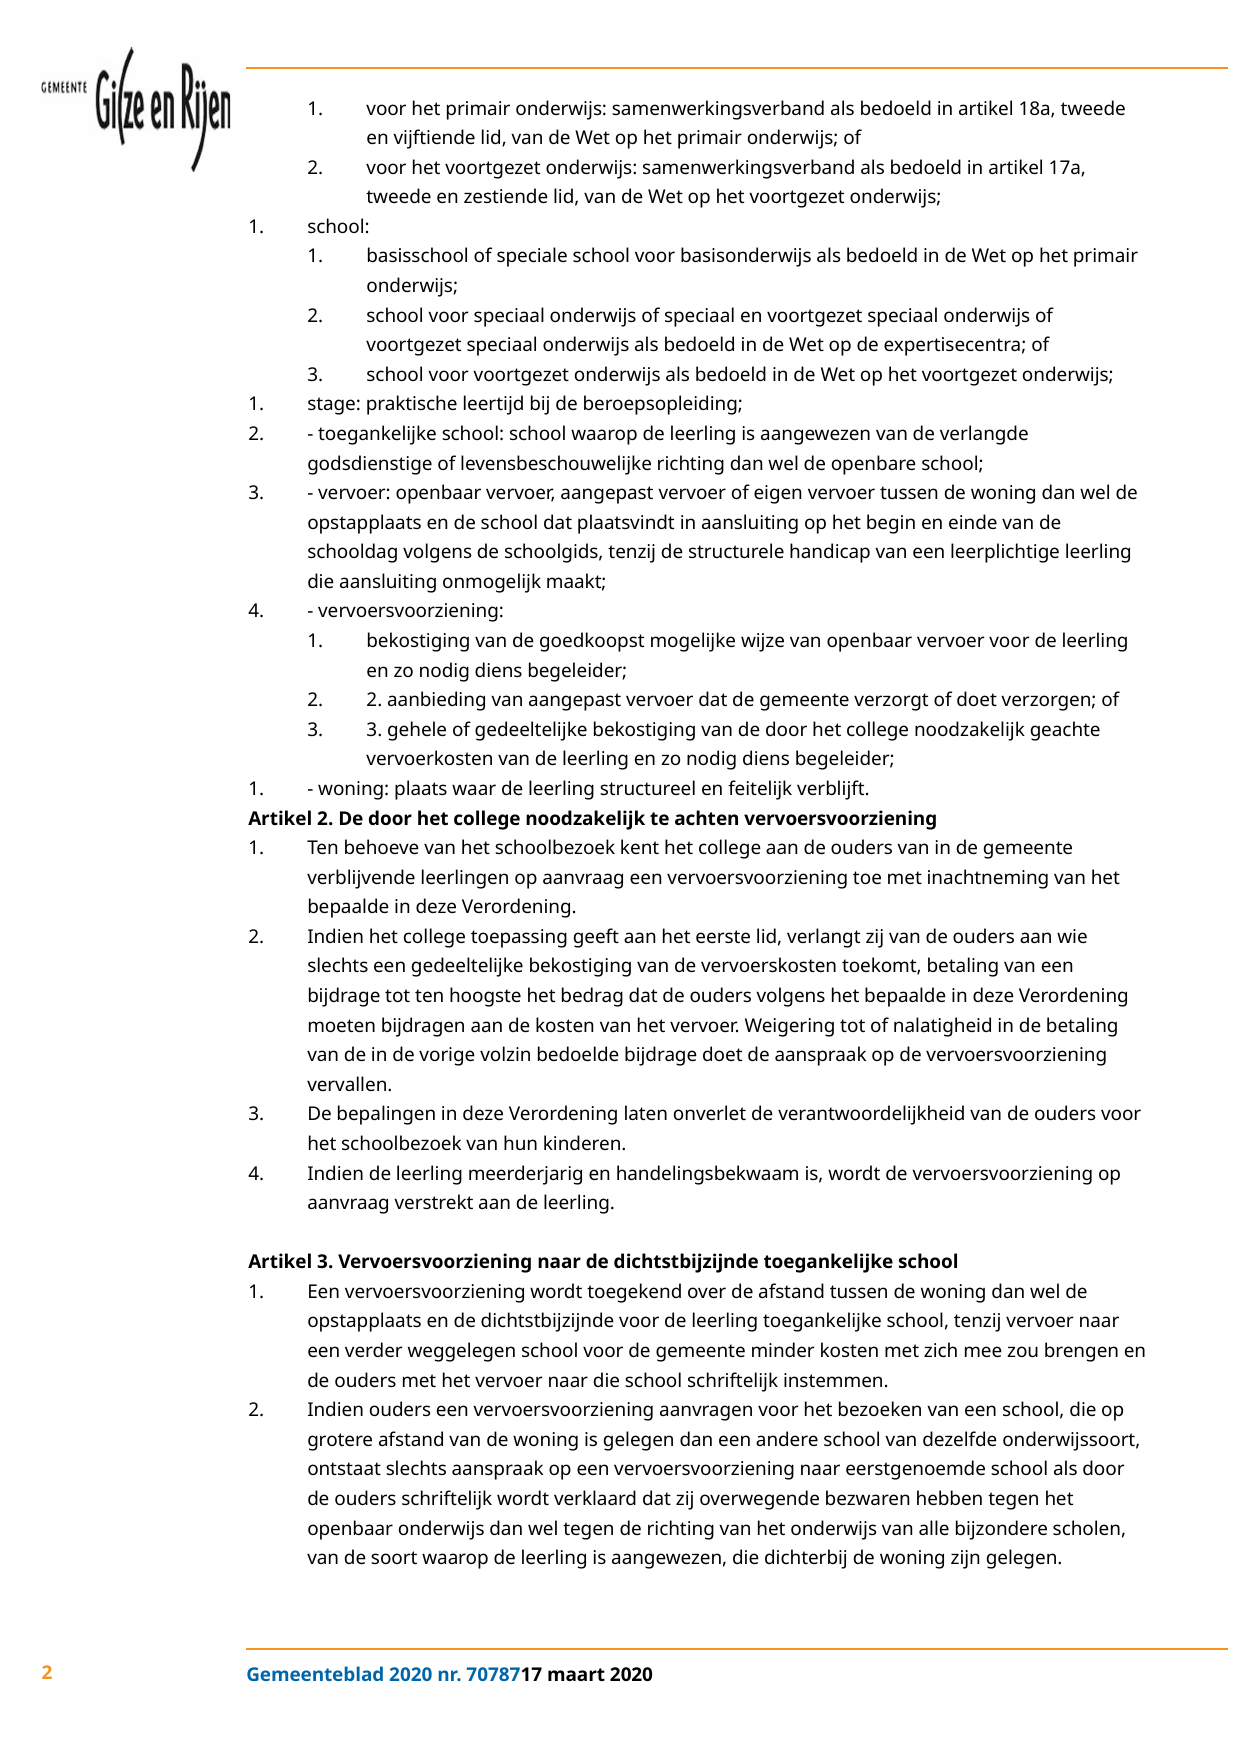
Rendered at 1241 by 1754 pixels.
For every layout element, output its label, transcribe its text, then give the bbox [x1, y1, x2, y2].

text Artikel 3. Vervoersvoorziening naar de dichtstbijzijnde toegankelijke school [248, 1248, 1152, 1274]
list 3. gehele of gedeeltelijke bekostiging van de door het college noodzakelijk geachte vervoerkosten van de leerling en zo nodig diens begeleider; [307, 716, 1152, 771]
list voor het primair onderwijs: samenwerkingsverband als bedoeld in artikel 18a, tweede en vijftiende lid, van de Wet op het primair onderwijs; of [307, 95, 1152, 150]
list school voor speciaal onderwijs of speciaal en voortgezet speciaal onderwijs of voortgezet speciaal onderwijs als bedoeld in de Wet op de expertisecentra; of [307, 302, 1152, 357]
list Indien het college toepassing geeft aan het eerste lid, verlangt zij van de ouders aan wie slechts een gedeeltelijke bekostiging van de vervoerskosten toekomt, betaling van een bijdrage tot ten hoogste het bedrag dat de ouders volgens het bepaalde in deze Verordening moeten bijdragen aan de kosten van het vervoer. Weigering tot of nalatigheid in de betaling van de in de vorige volzin bedoelde bijdrage doet de aanspraak op de vervoersvoorziening vervallen. [248, 923, 1152, 1097]
list - vervoersvoorziening: [248, 598, 1152, 623]
list voor het voortgezet onderwijs: samenwerkingsverband als bedoeld in artikel 17a, tweede en zestiende lid, van de Wet op het voortgezet onderwijs; [307, 154, 1152, 209]
list 2. aanbieding van aangepast vervoer dat de gemeente verzorgt of doet verzorgen; of [307, 686, 1152, 712]
list - vervoer: openbaar vervoer, aangepast vervoer of eigen vervoer tussen de woning dan wel de opstapplaats en de school dat plaatsvindt in aansluiting op het begin en einde van de schooldag volgens de schoolgids, tenzij de structurele handicap van een leerplichtige leerling die aansluiting onmogelijk maakt; [248, 479, 1152, 594]
list De bepalingen in deze Verordening laten onverlet de verantwoordelijkheid van de ouders voor het schoolbezoek van hun kinderen. [248, 1101, 1152, 1156]
list Indien de leerling meerderjarig en handelingsbekwaam is, wordt de vervoersvoorziening op aanvraag verstrekt aan de leerling. [248, 1160, 1152, 1215]
picture [41, 47, 231, 172]
list bekostiging van de goedkoopst mogelijke wijze van openbaar vervoer voor de leerling en zo nodig diens begeleider; [307, 627, 1152, 683]
list basisschool of speciale school voor basisonderwijs als bedoeld in de Wet op het primair onderwijs; [307, 243, 1152, 298]
list - toegankelijke school: school waarop de leerling is aangewezen van de verlangde godsdienstige of levensbeschouwelijke richting dan wel de openbare school; [248, 420, 1152, 476]
list school: [248, 213, 1152, 239]
list Een vervoersvoorziening wordt toegekend over de afstand tussen de woning dan wel de opstapplaats en de dichtstbijzijnde voor de leerling toegankelijke school, tenzij vervoer naar een verder weggelegen school voor de gemeente minder kosten met zich mee zou brengen en de ouders met het vervoer naar die school schriftelijk instemmen. [248, 1278, 1152, 1393]
list school voor voortgezet onderwijs als bedoeld in de Wet op het voortgezet onderwijs; [307, 361, 1152, 387]
list stage: praktische leertijd bij de beroepsopleiding; [248, 391, 1152, 416]
text Artikel 2. De door het college noodzakelijk te achten vervoersvoorziening [248, 805, 1152, 831]
list Indien ouders een vervoersvoorziening aanvragen voor het bezoeken van een school, die op grotere afstand van de woning is gelegen dan een andere school van dezelfde onderwijssoort, ontstaat slechts aanspraak op een vervoersvoorziening naar eerstgenoemde school als door de ouders schriftelijk wordt verklaard dat zij overwegende bezwaren hebben tegen het openbaar onderwijs dan wel tegen de richting van het onderwijs van alle bijzondere scholen, van de soort waarop de leerling is aangewezen, die dichterbij de woning zijn gelegen. [248, 1396, 1152, 1570]
list - woning: plaats waar de leerling structureel en feitelijk verblijft. [248, 775, 1152, 801]
list Ten behoeve van het schoolbezoek kent het college aan de ouders van in de gemeente verblijvende leerlingen op aanvraag een vervoersvoorziening toe met inachtneming van het bepaalde in deze Verordening. [248, 834, 1152, 919]
